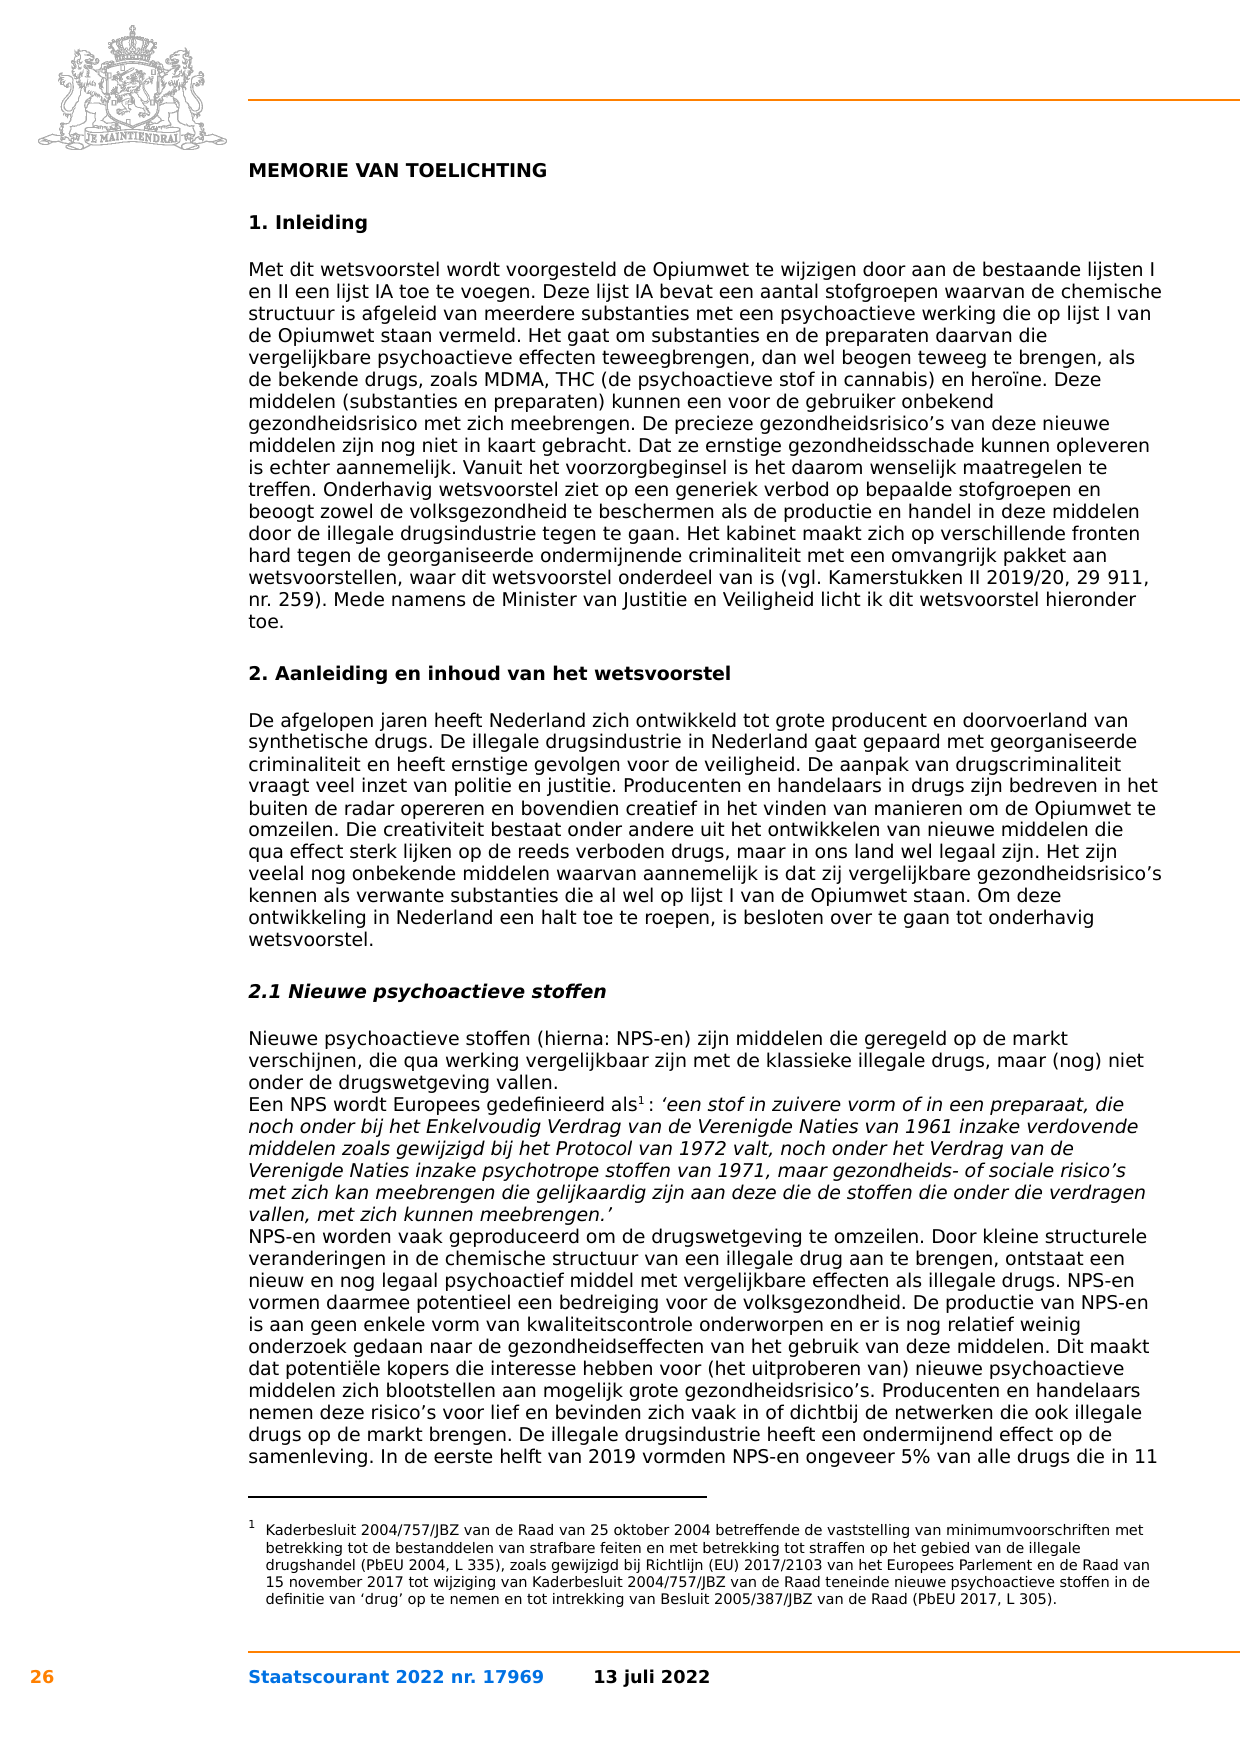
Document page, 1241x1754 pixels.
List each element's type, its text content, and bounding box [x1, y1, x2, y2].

subtitle 2.1 Nieuwe psychoactieve stoffen [248, 981, 1163, 1003]
text NPS-en worden vaak geproduceerd om de drugswetgeving te omzeilen. Door kleine structurele veranderingen in de chemische structuur van een illegale drug aan te brengen, ontstaat een nieuw en nog legaal psychoactief middel met vergelijkbare effecten als illegale drugs. NPS-en vormen daarmee potentieel een bedreiging voor de volksgezondheid. De productie van NPS-en is aan geen enkele vorm van kwaliteitscontrole onderworpen en er is nog relatief weinig onderzoek gedaan naar de gezondheidseffecten van het gebruik van deze middelen. Dit maakt dat potentiële kopers die interesse hebben voor (het uitproberen van) nieuwe psychoactieve middelen zich blootstellen aan mogelijk grote gezondheidsrisico’s. Producenten en handelaars nemen deze risico’s voor lief en bevinden zich vaak in of dichtbij de netwerken die ook illegale drugs op de markt brengen. De illegale drugsindustrie heeft een ondermijnend effect op de samenleving. In de eerste helft van 2019 vormden NPS-en ongeveer 5% van alle drugs die in 11 [248, 1226, 1163, 1468]
text Kaderbesluit 2004/757/JBZ van de Raad van 25 oktober 2004 betreffende de vaststelling van minimumvoorschriften met betrekking tot de bestanddelen van strafbare feiten en met betrekking tot straffen op het gebied van de illegale drugshandel (PbEU 2004, L 335), zoals gewijzigd bij Richtlijn (EU) 2017/2103 van het Europees Parlement en de Raad van 15 november 2017 tot wijziging van Kaderbesluit 2004/757/JBZ van de Raad teneinde nieuwe psychoactieve stoffen in de definitie van ‘drug’ op te nemen en tot intrekking van Besluit 2005/387/JBZ van de Raad (PbEU 2017, L 305). [248, 1518, 1163, 1608]
text De afgelopen jaren heeft Nederland zich ontwikkeld tot grote producent en doorvoerland van synthetische drugs. De illegale drugsindustrie in Nederland gaat gepaard met georganiseerde criminaliteit en heeft ernstige gevolgen voor de veiligheid. De aanpak van drugscriminaliteit vraagt veel inzet van politie en justitie. Producenten en handelaars in drugs zijn bedreven in het buiten de radar opereren en bovendien creatief in het vinden van manieren om de Opiumwet te omzeilen. Die creativiteit bestaat onder andere uit het ontwikkelen van nieuwe middelen die qua effect sterk lijken op de reeds verboden drugs, maar in ons land wel legaal zijn. Het zijn veelal nog onbekende middelen waarvan aannemelijk is dat zij vergelijkbare gezondheidsrisico’s kennen als verwante substanties die al wel op lijst I van de Opiumwet staan. Om deze ontwikkeling in Nederland een halt toe te roepen, is besloten over te gaan tot onderhavig wetsvoorstel. [248, 709, 1163, 951]
picture [38, 25, 227, 150]
text Nieuwe psychoactieve stoffen (hierna: NPS-en) zijn middelen die geregeld op de markt verschijnen, die qua werking vergelijkbaar zijn met de klassieke illegale drugs, maar (nog) niet onder de drugswetgeving vallen. [248, 1028, 1163, 1094]
subtitle 2. Aanleiding en inhoud van het wetsvoorstel [248, 662, 1163, 684]
text Met dit wetsvoorstel wordt voorgesteld de Opiumwet te wijzigen door aan de bestaande lijsten I en II een lijst IA toe te voegen. Deze lijst IA bevat een aantal stofgroepen waarvan de chemische structuur is afgeleid van meerdere substanties met een psychoactieve werking die op lijst I van de Opiumwet staan vermeld. Het gaat om substanties en de preparaten daarvan die vergelijkbare psychoactieve effecten teweegbrengen, dan wel beogen teweeg te brengen, als de bekende drugs, zoals MDMA, THC (de psychoactieve stof in cannabis) en heroïne. Deze middelen (substanties en preparaten) kunnen een voor de gebruiker onbekend gezondheidsrisico met zich meebrengen. De precieze gezondheidsrisico’s van deze nieuwe middelen zijn nog niet in kaart gebracht. Dat ze ernstige gezondheidsschade kunnen opleveren is echter aannemelijk. Vanuit het voorzorgbeginsel is het daarom wenselijk maatregelen te treffen. Onderhavig wetsvoorstel ziet op een generiek verbod op bepaalde stofgroepen en beoogt zowel de volksgezondheid te beschermen als de productie en handel in deze middelen door de illegale drugsindustrie tegen te gaan. Het kabinet maakt zich op verschillende fronten hard tegen de georganiseerde ondermijnende criminaliteit met een omvangrijk pakket aan wetsvoorstellen, waar dit wetsvoorstel onderdeel van is (vgl. Kamerstukken II 2019/20, 29 911, nr. 259). Mede namens de Minister van Justitie en Veiligheid licht ik dit wetsvoorstel hieronder toe. [248, 259, 1163, 632]
subtitle MEMORIE VAN TOELICHTING [248, 160, 1163, 182]
subtitle 1. Inleiding [248, 212, 1163, 234]
text Een NPS wordt Europees gedefinieerd als: ‘een stof in zuivere vorm of in een preparaat, die noch onder bij het Enkelvoudig Verdrag van de Verenigde Naties van 1961 inzake verdovende middelen zoals gewijzigd bij het Protocol van 1972 valt, noch onder het Verdrag van de Verenigde Naties inzake psychotrope stoffen van 1971, maar gezondheids- of sociale risico’s met zich kan meebrengen die gelijkaardig zijn aan deze die de stoffen die onder die verdragen vallen, met zich kunnen meebrengen.’ [248, 1094, 1163, 1226]
